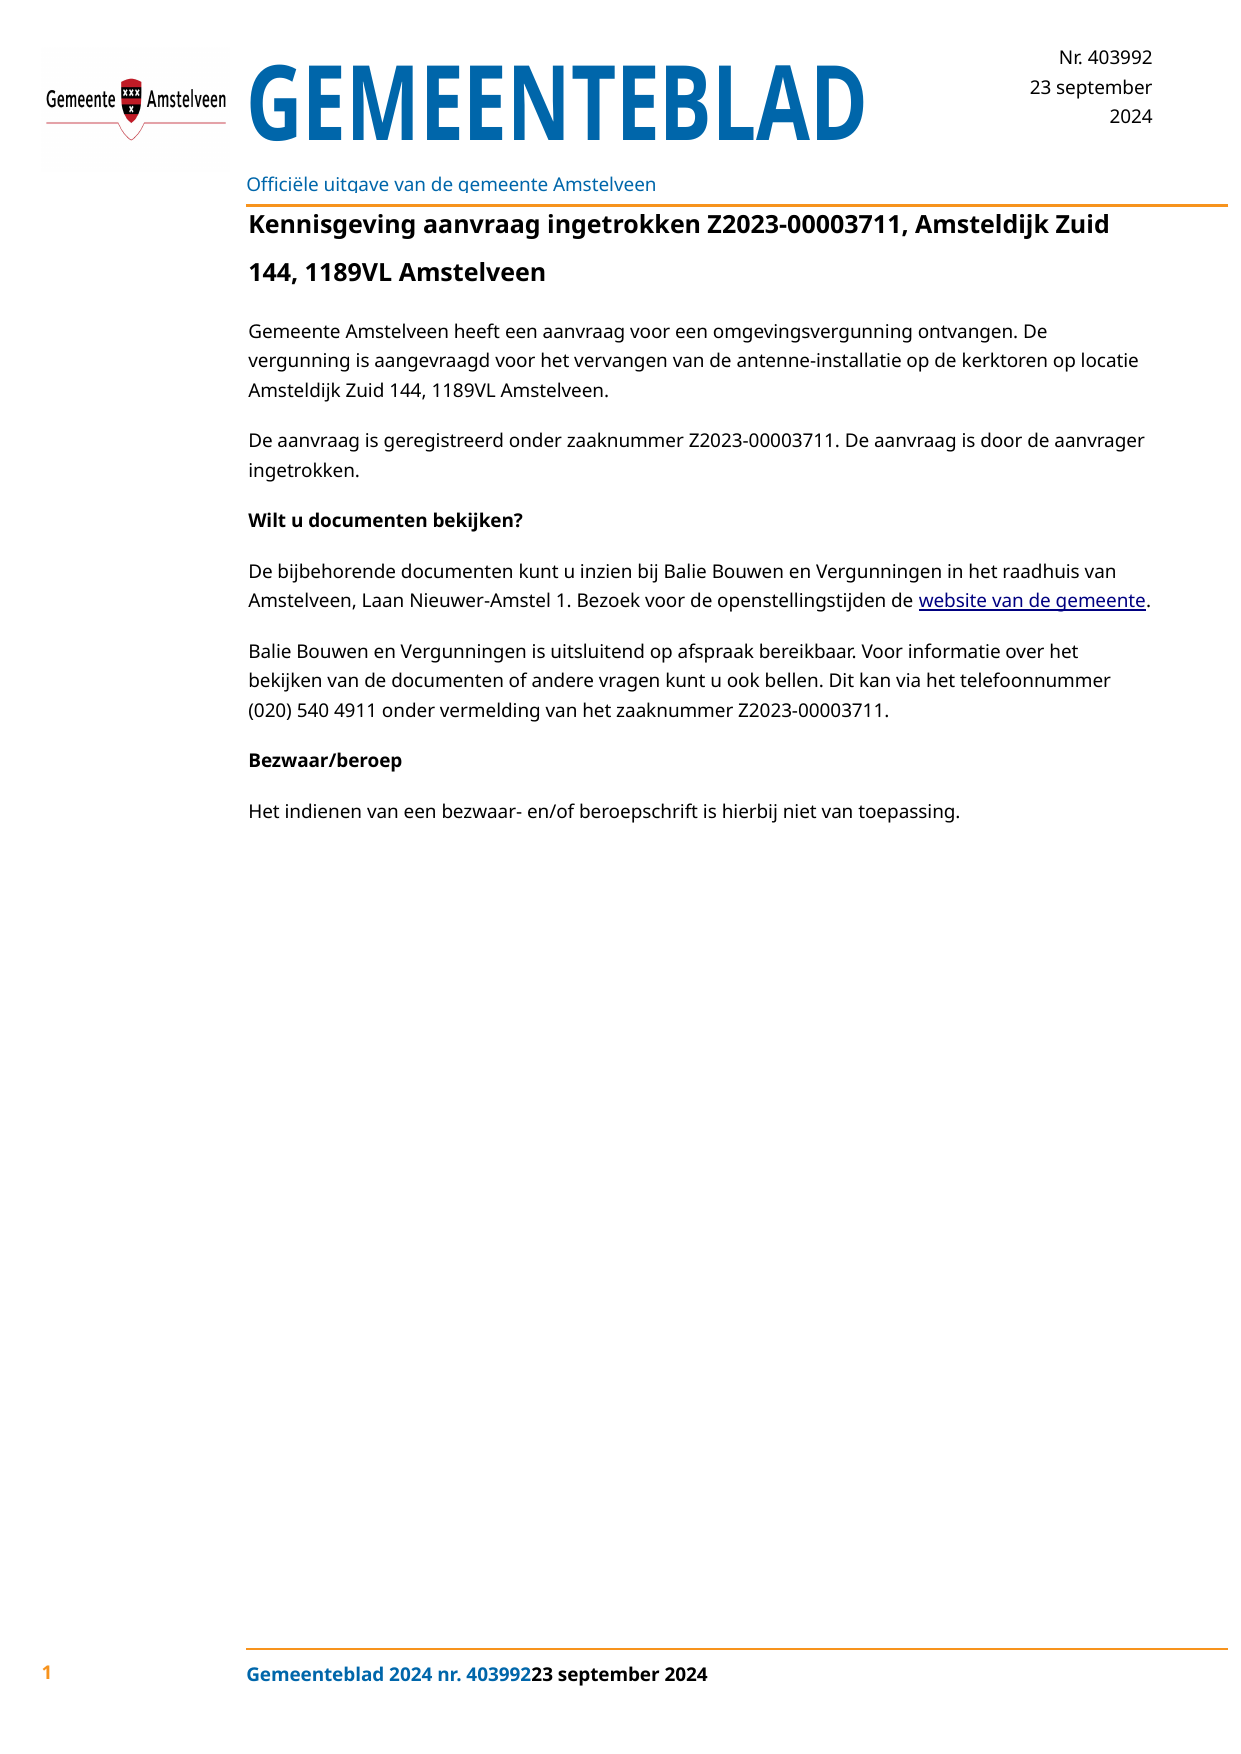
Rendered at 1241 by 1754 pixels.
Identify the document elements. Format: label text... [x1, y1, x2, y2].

text De bijbehorende documenten kunt u inzien bij Balie Bouwen en Vergunningen in het raadhuis van Amstelveen, Laan Nieuwer-Amstel 1. Bezoek voor de openstellingstijden de website van de gemeente. [248, 558, 1152, 613]
text Balie Bouwen en Vergunningen is uitsluitend op afspraak bereikbaar. Voor informatie over het bekijken van de documenten of andere vragen kunt u ook bellen. Dit kan via het telefoonnummer (020) 540 4911 onder vermelding van het zaaknummer Z2023-00003711. [248, 638, 1152, 723]
text Kennisgeving aanvraag ingetrokken Z2023-00003711, Amsteldijk Zuid 144, 1189VL Amstelveen [248, 207, 1152, 288]
text Gemeente Amstelveen heeft een aanvraag voor een omgevingsvergunning ontvangen. De vergunning is aangevraagd voor het vervangen van de antenne-installatie op de kerktoren op locatie Amsteldijk Zuid 144, 1189VL Amstelveen. [248, 318, 1152, 403]
text Bezwaar/beroep [248, 747, 1152, 773]
picture [41, 47, 231, 172]
text Het indienen van een bezwaar- en/of beroepschrift is hierbij niet van toepassing. [248, 798, 1152, 824]
text De aanvraag is geregistreerd onder zaaknummer Z2023-00003711. De aanvraag is door de aanvrager ingetrokken. [248, 427, 1152, 483]
text Wilt u documenten bekijken? [248, 507, 1152, 533]
